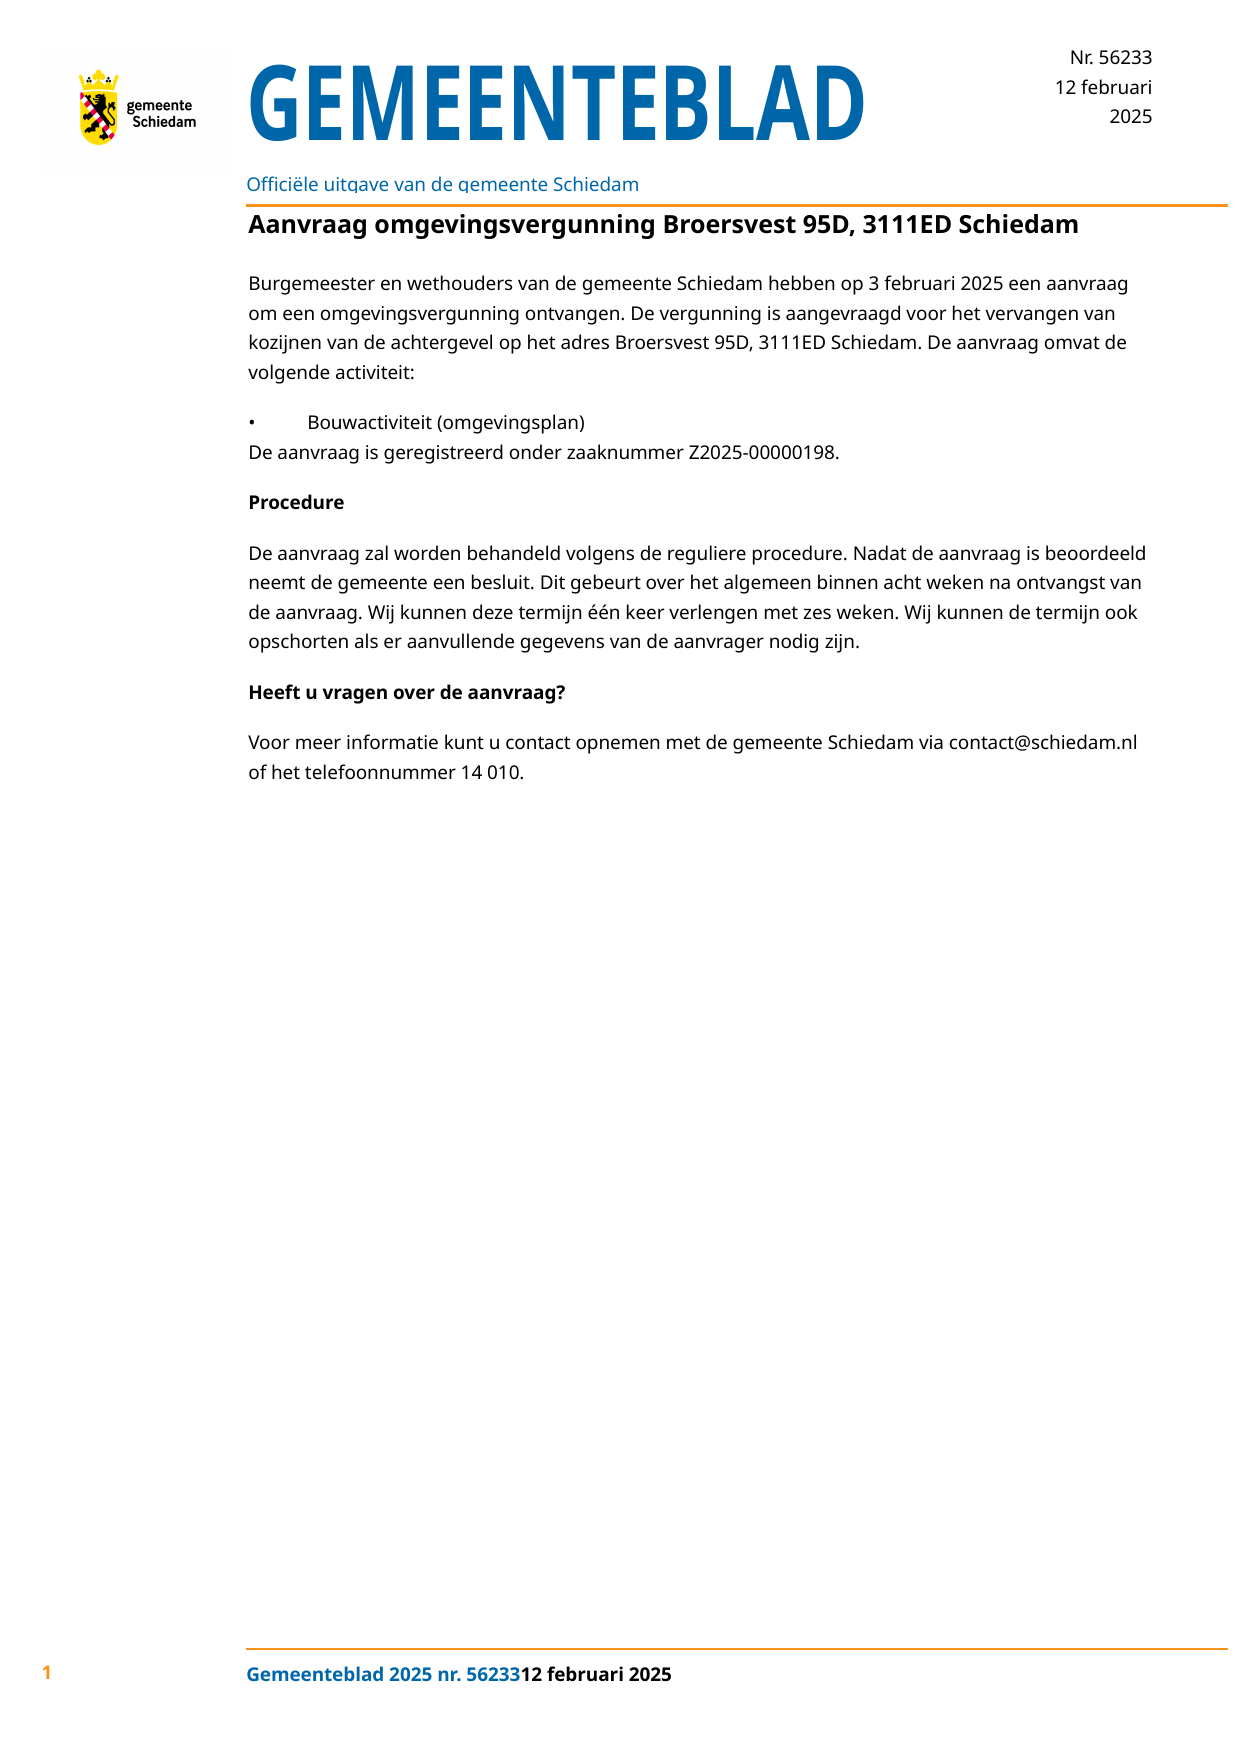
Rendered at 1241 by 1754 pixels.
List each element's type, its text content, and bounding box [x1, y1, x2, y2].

text Heeft u vragen over de aanvraag? [248, 679, 1152, 705]
text De aanvraag is geregistreerd onder zaaknummer Z2025-00000198. [248, 439, 1152, 465]
text De aanvraag zal worden behandeld volgens de reguliere procedure. Nadat de aanvraag is beoordeeld neemt de gemeente een besluit. Dit gebeurt over het algemeen binnen acht weken na ontvangst van de aanvraag. Wij kunnen deze termijn één keer verlengen met zes weken. Wij kunnen de termijn ook opschorten als er aanvullende gegevens van de aanvrager nodig zijn. [248, 540, 1152, 654]
text Voor meer informatie kunt u contact opnemen met de gemeente Schiedam via contact@schiedam.nl of het telefoonnummer 14 010. [248, 729, 1152, 785]
picture [41, 47, 231, 172]
text Aanvraag omgevingsvergunning Broersvest 95D, 3111ED Schiedam [248, 207, 1152, 241]
text Procedure [248, 489, 1152, 515]
list Bouwactiviteit (omgevingsplan) [248, 409, 1152, 435]
text Burgemeester en wethouders van de gemeente Schiedam hebben op 3 februari 2025 een aanvraag om een omgevingsvergunning ontvangen. De vergunning is aangevraagd voor het vervangen van kozijnen van de achtergevel op het adres Broersvest 95D, 3111ED Schiedam. De aanvraag omvat de volgende activiteit: [248, 270, 1152, 385]
